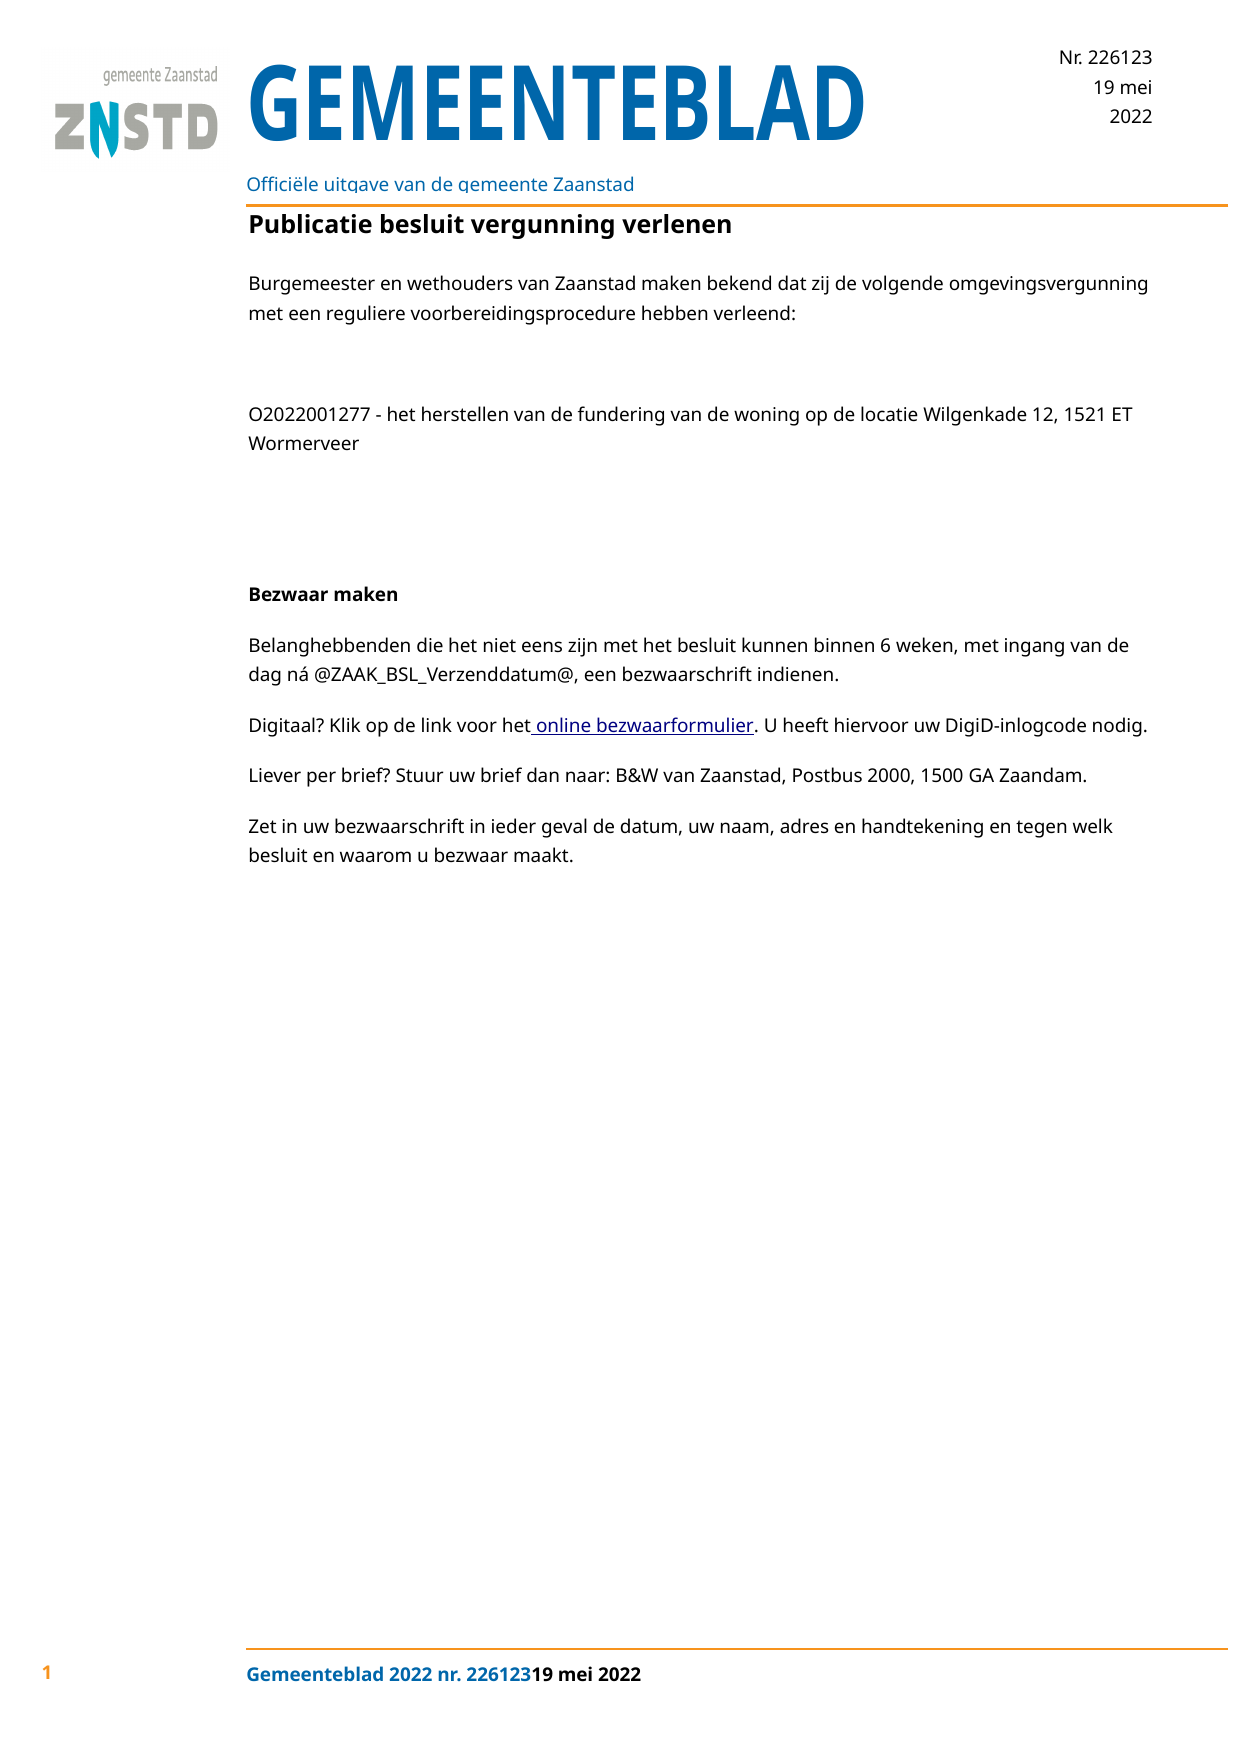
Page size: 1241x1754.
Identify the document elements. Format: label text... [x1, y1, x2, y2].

text Burgemeester en wethouders van Zaanstad maken bekend dat zij de volgende omgevingsvergunning met een reguliere voorbereidingsprocedure hebben verleend: [248, 270, 1152, 326]
text O2022001277 - het herstellen van de fundering van de woning op de locatie Wilgenkade 12, 1521 ET Wormerveer [248, 401, 1152, 456]
picture [41, 47, 231, 172]
text Liever per brief? Stuur uw brief dan naar: B&W van Zaanstad, Postbus 2000, 1500 GA Zaandam. [248, 762, 1152, 788]
text Digitaal? Klik op de link voor het online bezwaarformulier. U heeft hiervoor uw DigiD-inlogcode nodig. [248, 712, 1152, 738]
text Publicatie besluit vergunning verlenen [248, 207, 1152, 241]
text Zet in uw bezwaarschrift in ieder geval de datum, uw naam, adres en handtekening en tegen welk besluit en waarom u bezwaar maakt. [248, 813, 1152, 868]
text Belanghebbenden die het niet eens zijn met het besluit kunnen binnen 6 weken, met ingang van de dag ná @ZAAK_BSL_Verzenddatum@, een bezwaarschrift indienen. [248, 632, 1152, 687]
text Bezwaar maken [248, 582, 1152, 607]
